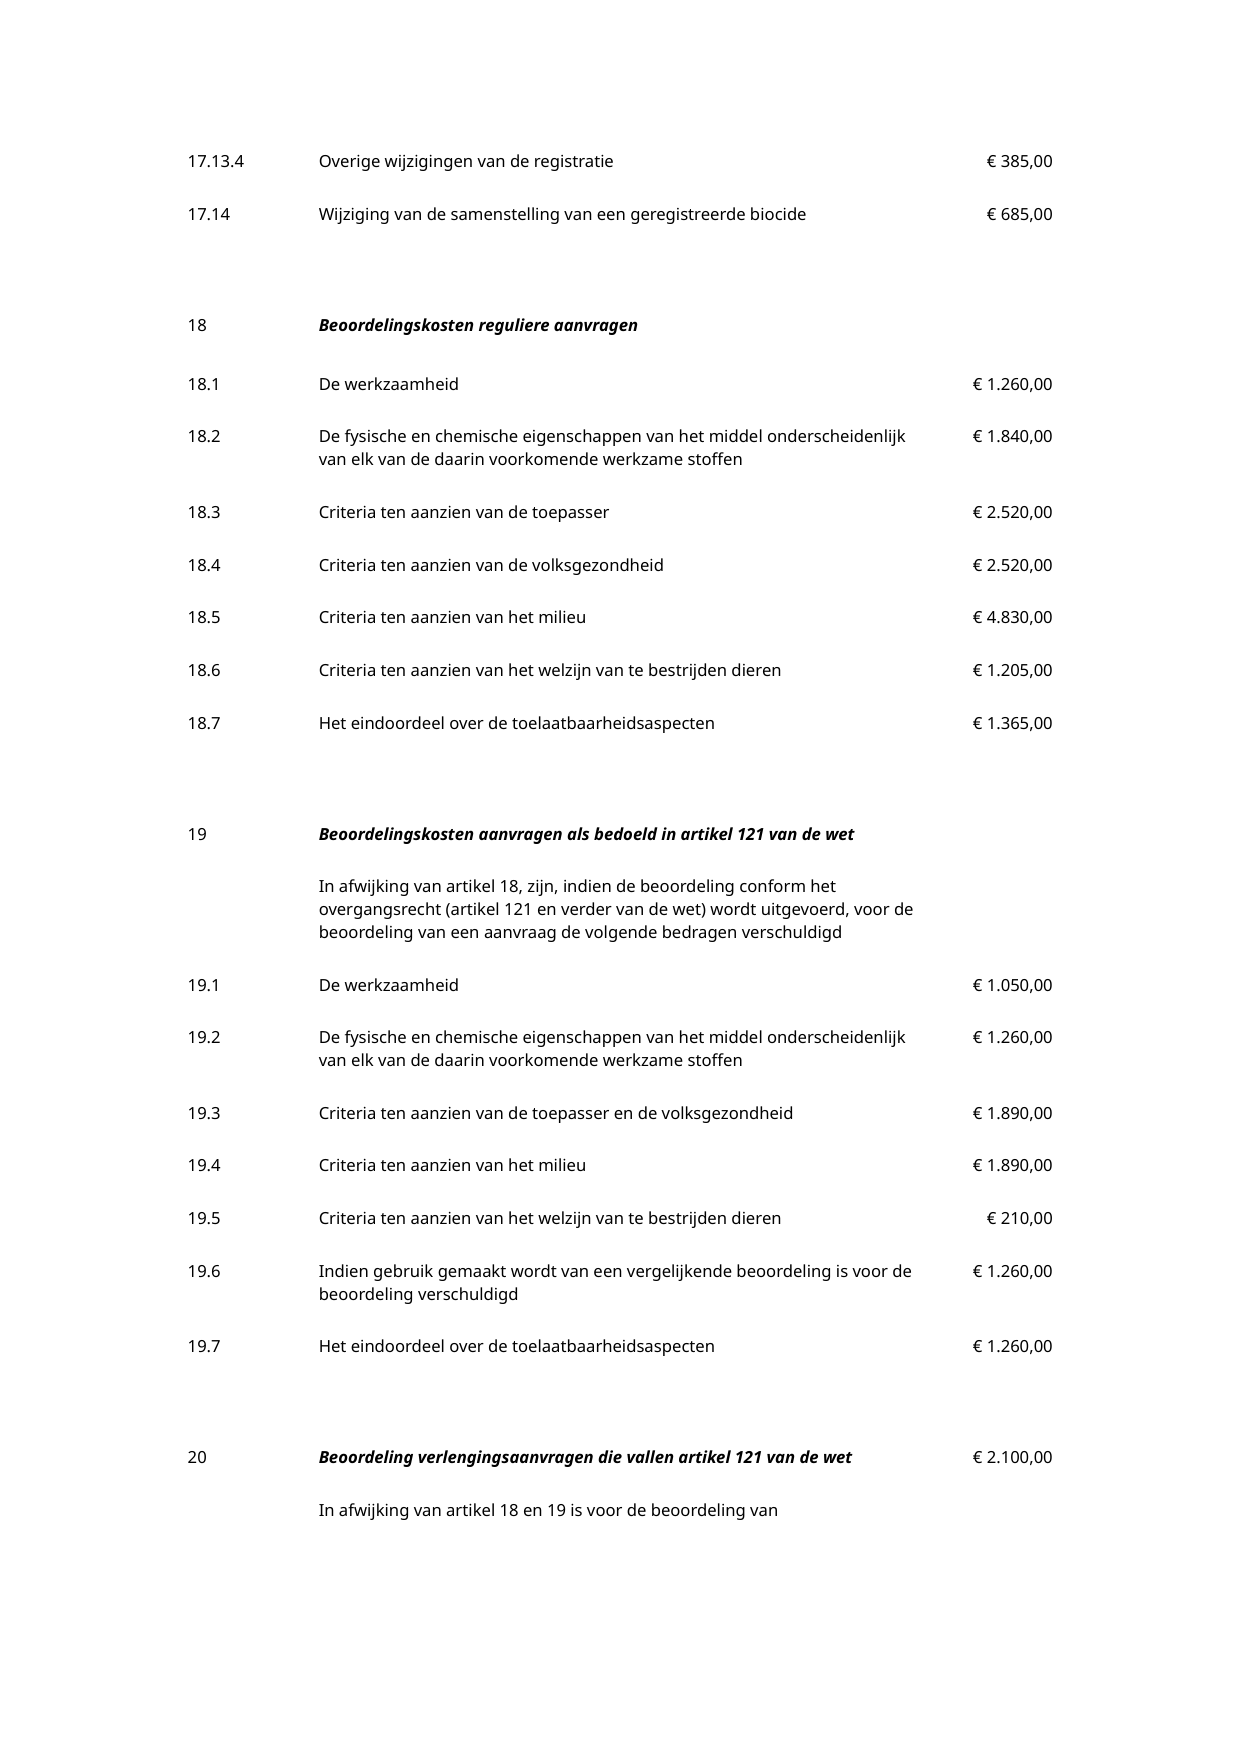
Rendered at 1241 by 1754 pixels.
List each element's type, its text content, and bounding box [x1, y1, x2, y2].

table_cell 19.1 [188, 973, 318, 1026]
table_cell 17.13.4 [188, 150, 318, 203]
table_cell De werkzaamheid [319, 372, 921, 425]
table_cell 19.5 [188, 1207, 318, 1259]
table_cell [188, 1388, 318, 1446]
table_cell € 685,00 [921, 203, 1053, 255]
table_cell [188, 764, 318, 822]
table_cell 18.1 [188, 372, 318, 425]
table_cell Beoordeling verlengingsaanvragen die vallen artikel 121 van de wet In afwijking van artikel 18 en 19 is voor de beoordeling van [319, 1446, 921, 1521]
table_cell 19.7 [188, 1335, 318, 1388]
table_cell [921, 1388, 1053, 1446]
table_cell € 1.050,00 [921, 973, 1053, 1026]
table_cell Indien gebruik gemaakt wordt van een vergelijkende beoordeling is voor de beoordeling verschuldigd [319, 1260, 921, 1335]
table_cell [921, 255, 1053, 314]
table_cell [319, 1388, 921, 1446]
table_cell 19.4 [188, 1154, 318, 1207]
table_cell Criteria ten aanzien van de volksgezondheid [319, 553, 921, 606]
table_cell 19.6 [188, 1260, 318, 1335]
table_cell 18 [188, 314, 318, 372]
table_cell € 1.840,00 [921, 425, 1053, 500]
table_cell 18.3 [188, 500, 318, 553]
table_cell Criteria ten aanzien van de toepasser en de volksgezondheid [319, 1101, 921, 1154]
table_cell € 2.100,00 [921, 1446, 1053, 1521]
table_cell [188, 255, 318, 314]
table_cell Overige wijzigingen van de registratie [319, 150, 921, 203]
table_cell 17.14 [188, 203, 318, 255]
table_cell De werkzaamheid [319, 973, 921, 1026]
table_cell € 2.520,00 [921, 553, 1053, 606]
table_cell Criteria ten aanzien van de toepasser [319, 500, 921, 553]
table_cell € 1.260,00 [921, 1026, 1053, 1101]
table_cell Criteria ten aanzien van het welzijn van te bestrijden dieren [319, 659, 921, 711]
table_cell € 4.830,00 [921, 606, 1053, 658]
table_cell [921, 764, 1053, 822]
table_cell € 1.260,00 [921, 1260, 1053, 1335]
table_cell € 1.365,00 [921, 711, 1053, 764]
table_cell € 1.890,00 [921, 1101, 1053, 1154]
table_cell 19 [188, 823, 318, 973]
table_cell € 2.520,00 [921, 500, 1053, 553]
table_cell Beoordelingskosten aanvragen als bedoeld in artikel 121 van de wet In afwijking van artikel 18, zijn, indien de beoordeling conform het overgangsrecht (artikel 121 en verder van de wet) wordt uitgevoerd, voor de beoordeling van een aanvraag de volgende bedragen verschuldigd [319, 823, 921, 973]
table_cell 18.5 [188, 606, 318, 658]
table_cell Criteria ten aanzien van het welzijn van te bestrijden dieren [319, 1207, 921, 1259]
table_cell 20 [188, 1446, 318, 1521]
table_cell [319, 764, 921, 822]
table_cell 18.4 [188, 553, 318, 606]
table_cell [921, 314, 1053, 372]
table_cell € 385,00 [921, 150, 1053, 203]
table_cell € 1.260,00 [921, 1335, 1053, 1388]
table_cell 18.2 [188, 425, 318, 500]
table_cell 18.6 [188, 659, 318, 711]
table_cell € 210,00 [921, 1207, 1053, 1259]
table_cell 19.3 [188, 1101, 318, 1154]
table_cell € 1.890,00 [921, 1154, 1053, 1207]
table_cell Het eindoordeel over de toelaatbaarheidsaspecten [319, 711, 921, 764]
table_cell 18.7 [188, 711, 318, 764]
table_cell Wijziging van de samenstelling van een geregistreerde biocide [319, 203, 921, 255]
table_cell € 1.260,00 [921, 372, 1053, 425]
table_cell [921, 823, 1053, 973]
table_cell [319, 255, 921, 314]
table_cell Het eindoordeel over de toelaatbaarheidsaspecten [319, 1335, 921, 1388]
table_cell Criteria ten aanzien van het milieu [319, 606, 921, 658]
table_cell Beoordelingskosten reguliere aanvragen [319, 314, 921, 372]
table_cell De fysische en chemische eigenschappen van het middel onderscheidenlijk van elk van de daarin voorkomende werkzame stoffen [319, 425, 921, 500]
table_cell 19.2 [188, 1026, 318, 1101]
table_cell € 1.205,00 [921, 659, 1053, 711]
table_cell Criteria ten aanzien van het milieu [319, 1154, 921, 1207]
table_cell De fysische en chemische eigenschappen van het middel onderscheidenlijk van elk van de daarin voorkomende werkzame stoffen [319, 1026, 921, 1101]
